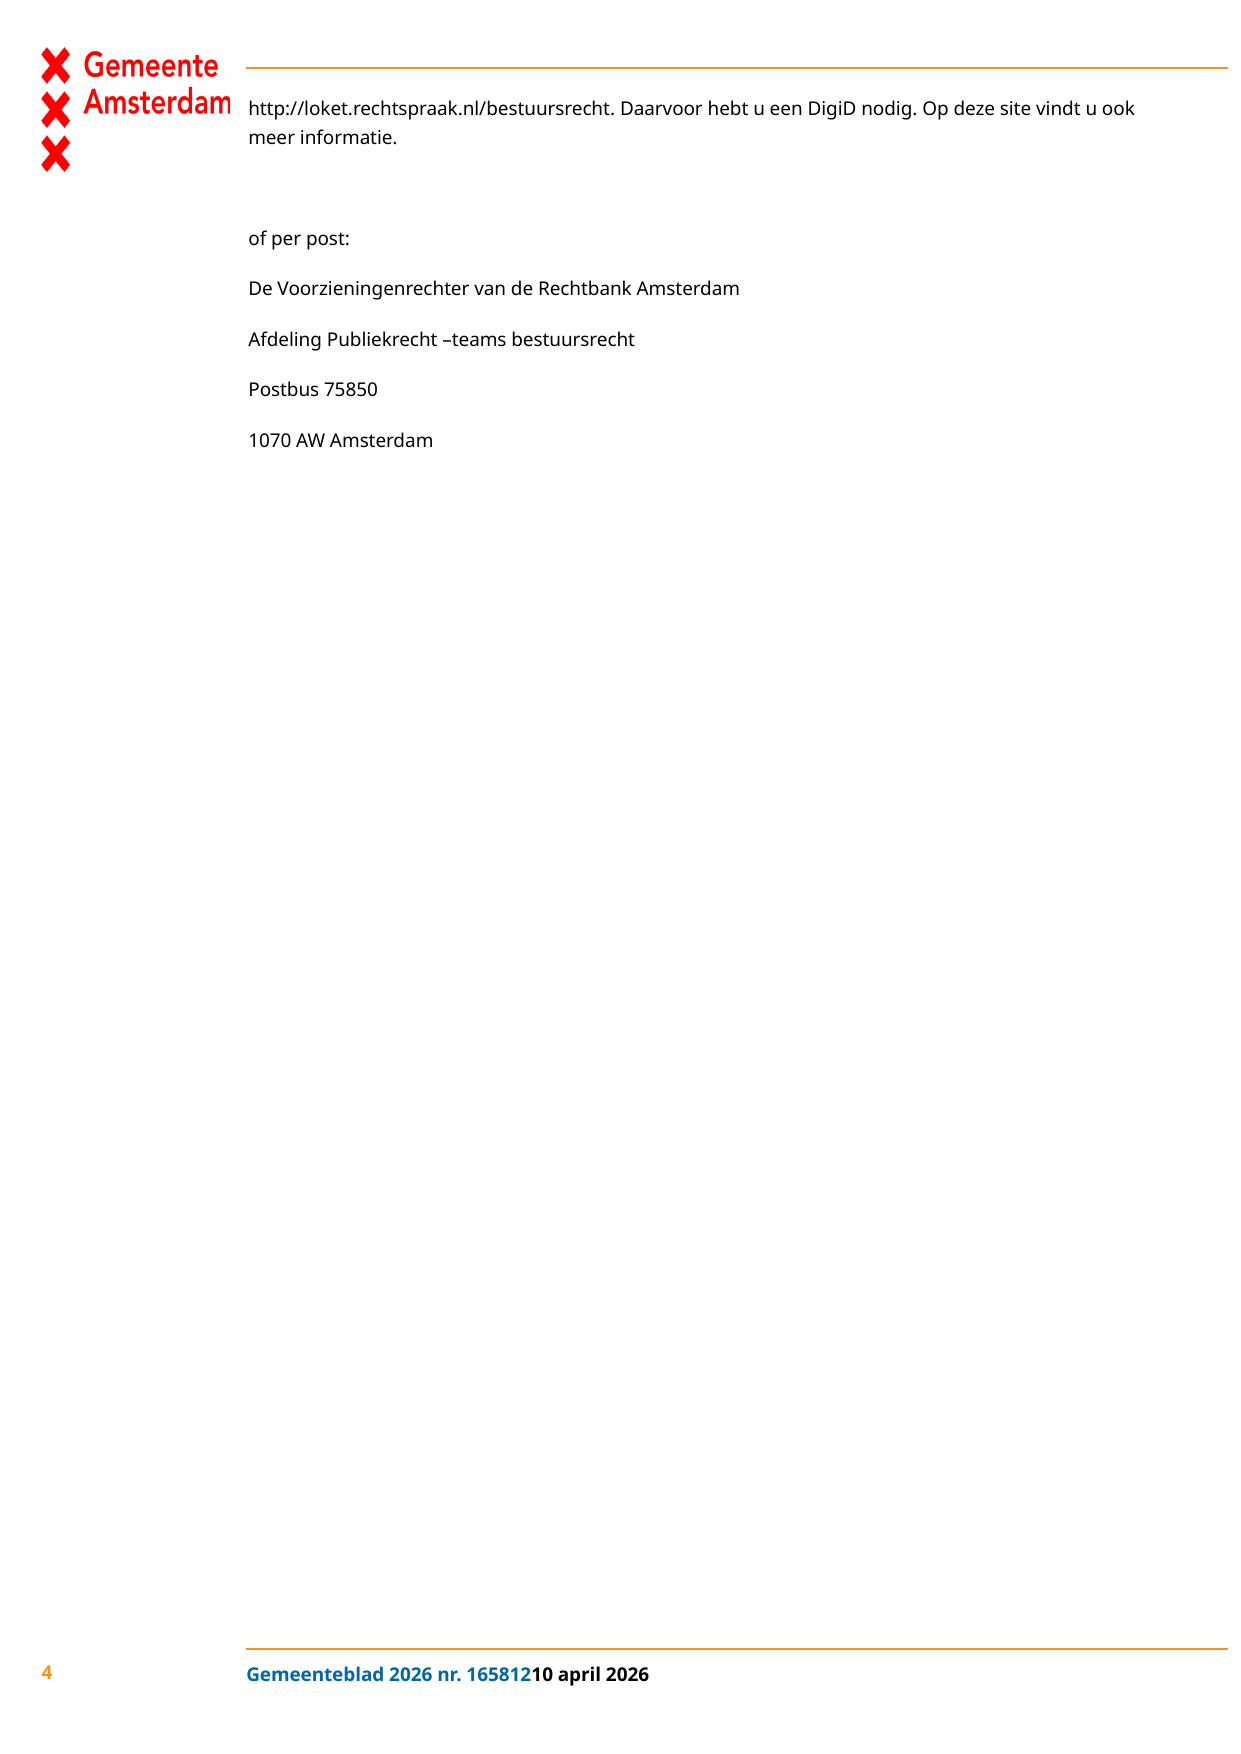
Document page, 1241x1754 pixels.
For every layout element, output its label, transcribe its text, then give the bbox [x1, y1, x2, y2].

text De Voorzieningenrechter van de Rechtbank Amsterdam [248, 276, 1152, 301]
text Afdeling Publiekrecht –teams bestuursrecht [248, 326, 1152, 352]
text http://loket.rechtspraak.nl/bestuursrecht. Daarvoor hebt u een DigiD nodig. Op deze site vindt u ook meer informatie. [248, 95, 1152, 150]
text of per post: [248, 225, 1152, 251]
picture [41, 47, 231, 172]
text Postbus 75850 [248, 376, 1152, 402]
text 1070 AW Amsterdam [248, 427, 1152, 453]
